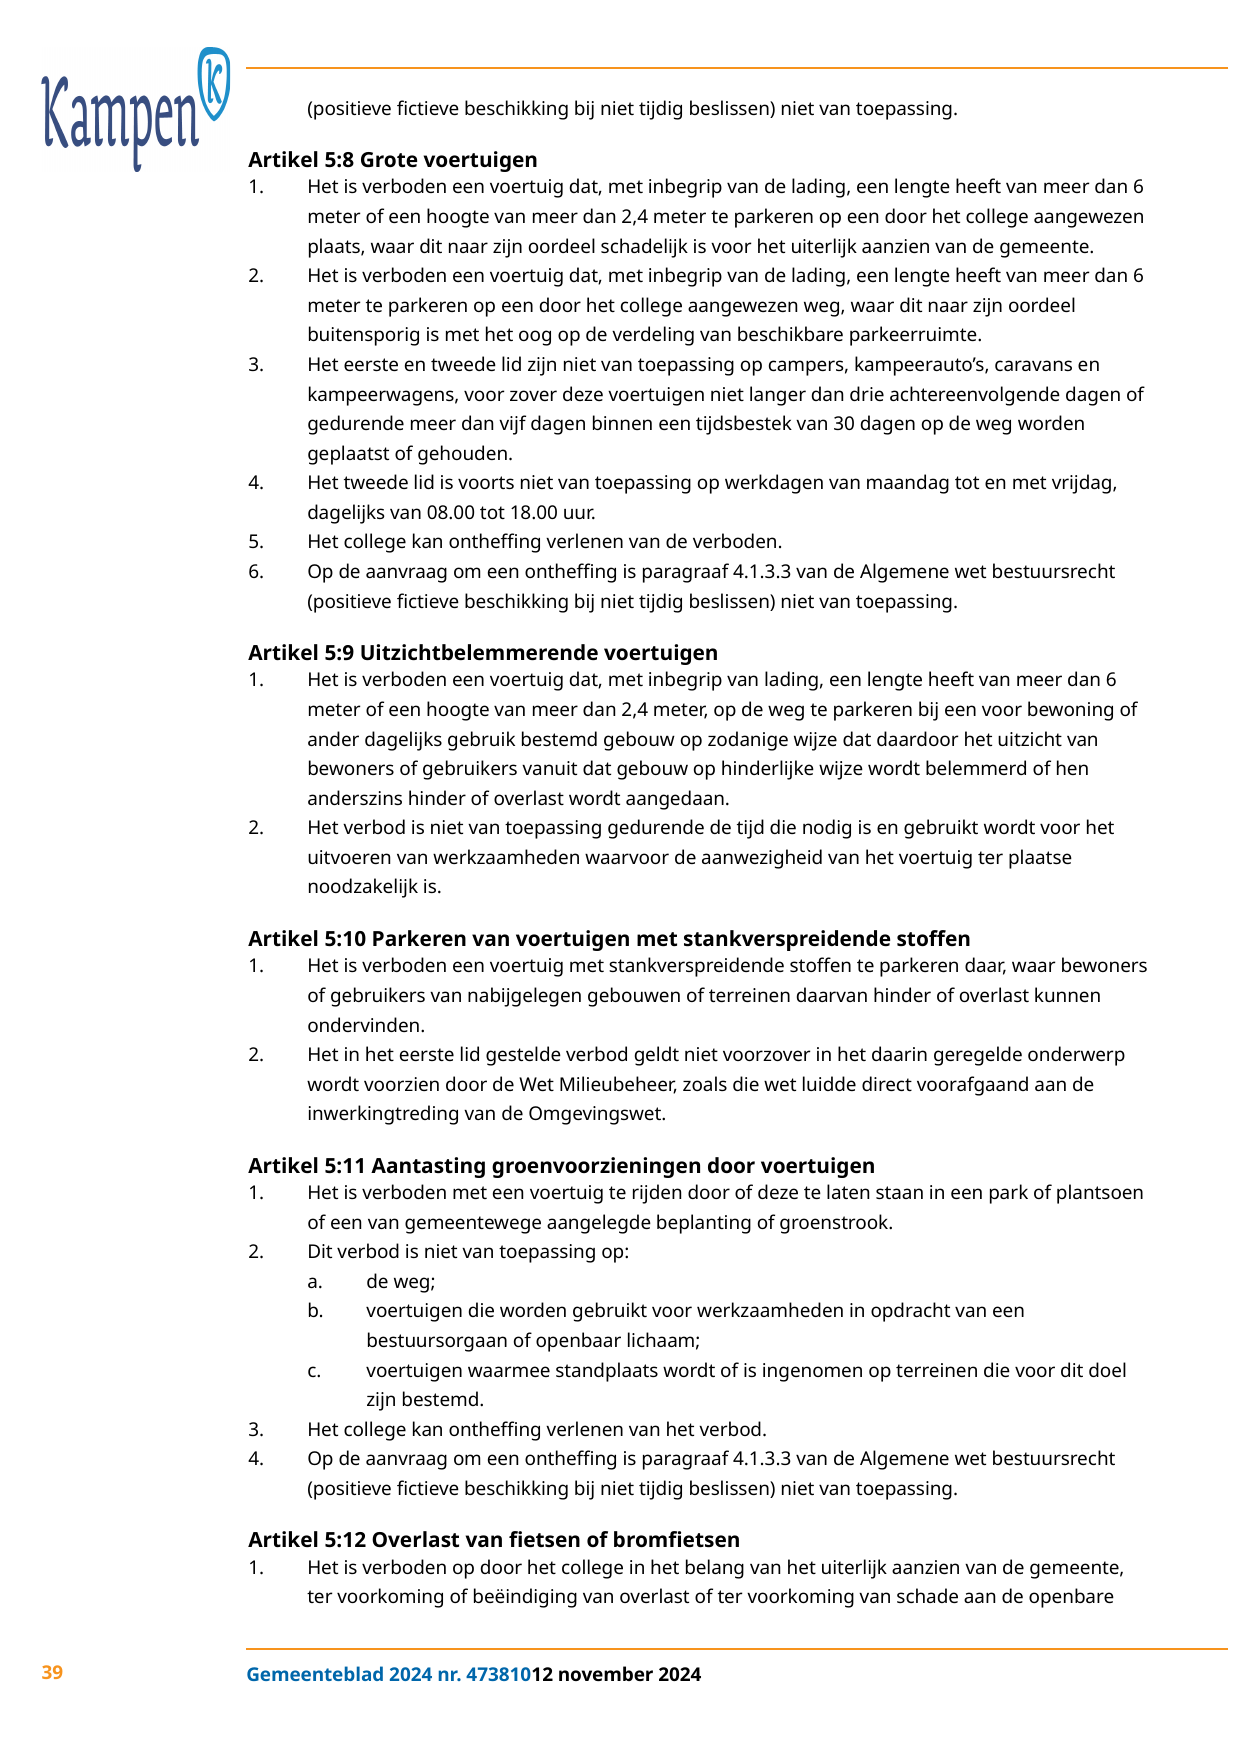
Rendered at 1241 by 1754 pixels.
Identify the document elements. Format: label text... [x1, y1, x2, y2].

list Het verbod is niet van toepassing gedurende de tijd die nodig is en gebruikt wordt voor het uitvoeren van werkzaamheden waarvoor de aanwezigheid van het voertuig ter plaatse noodzakelijk is. [248, 814, 1152, 899]
list Het college kan ontheffing verlenen van het verbod. [248, 1416, 1152, 1442]
text Artikel 5:12 Overlast van fietsen of bromfietsen [248, 1526, 1152, 1554]
text Artikel 5:9 Uitzichtbelemmerende voertuigen [248, 638, 1152, 667]
list Op de aanvraag om een ontheffing is paragraaf 4.1.3.3 van de Algemene wet bestuursrecht (positieve fictieve beschikking bij niet tijdig beslissen) niet van toepassing. [248, 1446, 1152, 1501]
list Het college kan ontheffing verlenen van de verboden. [248, 529, 1152, 554]
list Het is verboden op door het college in het belang van het uiterlijk aanzien van de gemeente, ter voorkoming of beëindiging van overlast of ter voorkoming van schade aan de openbare [248, 1554, 1152, 1609]
list Het is verboden een voertuig dat, met inbegrip van lading, een lengte heeft van meer dan 6 meter of een hoogte van meer dan 2,4 meter, op de weg te parkeren bij een voor bewoning of ander dagelijks gebruik bestemd gebouw op zodanige wijze dat daardoor het uitzicht van bewoners of gebruikers vanuit dat gebouw op hinderlijke wijze wordt belemmerd of hen anderszins hinder of overlast wordt aangedaan. [248, 667, 1152, 811]
list Het is verboden een voertuig dat, met inbegrip van de lading, een lengte heeft van meer dan 6 meter te parkeren op een door het college aangewezen weg, waar dit naar zijn oordeel buitensporig is met het oog op de verdeling van beschikbare parkeerruimte. [248, 262, 1152, 347]
list Het tweede lid is voorts niet van toepassing op werkdagen van maandag tot en met vrijdag, dagelijks van 08.00 tot 18.00 uur. [248, 469, 1152, 525]
picture [41, 47, 231, 172]
text Artikel 5:10 Parkeren van voertuigen met stankverspreidende stoffen [248, 924, 1152, 953]
text Artikel 5:8 Grote voertuigen [248, 145, 1152, 174]
list Het in het eerste lid gestelde verbod geldt niet voorzover in het daarin geregelde onderwerp wordt voorzien door de Wet Milieubeheer, zoals die wet luidde direct voorafgaand aan de inwerkingtreding van de Omgevingswet. [248, 1041, 1152, 1126]
list Het is verboden met een voertuig te rijden door of deze te laten staan in een park of plantsoen of een van gemeentewege aangelegde beplanting of groenstrook. [248, 1179, 1152, 1235]
text Artikel 5:11 Aantasting groenvoorzieningen door voertuigen [248, 1151, 1152, 1179]
list voertuigen waarmee standplaats wordt of is ingenomen op terreinen die voor dit doel zijn bestemd. [307, 1357, 1152, 1412]
list voertuigen die worden gebruikt voor werkzaamheden in opdracht van een bestuursorgaan of openbaar lichaam; [307, 1298, 1152, 1353]
list Dit verbod is niet van toepassing op: [248, 1238, 1152, 1264]
list Het eerste en tweede lid zijn niet van toepassing op campers, kampeerauto’s, caravans en kampeerwagens, voor zover deze voertuigen niet langer dan drie achtereenvolgende dagen of gedurende meer dan vijf dagen binnen een tijdsbestek van 30 dagen op de weg worden geplaatst of gehouden. [248, 351, 1152, 466]
list Het is verboden een voertuig met stankverspreidende stoffen te parkeren daar, waar bewoners of gebruikers van nabijgelegen gebouwen of terreinen daarvan hinder of overlast kunnen ondervinden. [248, 953, 1152, 1037]
list (positieve fictieve beschikking bij niet tijdig beslissen) niet van toepassing. [248, 95, 1152, 121]
list Het is verboden een voertuig dat, met inbegrip van de lading, een lengte heeft van meer dan 6 meter of een hoogte van meer dan 2,4 meter te parkeren op een door het college aangewezen plaats, waar dit naar zijn oordeel schadelijk is voor het uiterlijk aanzien van de gemeente. [248, 174, 1152, 258]
list de weg; [307, 1268, 1152, 1294]
list Op de aanvraag om een ontheffing is paragraaf 4.1.3.3 van de Algemene wet bestuursrecht (positieve fictieve beschikking bij niet tijdig beslissen) niet van toepassing. [248, 558, 1152, 613]
